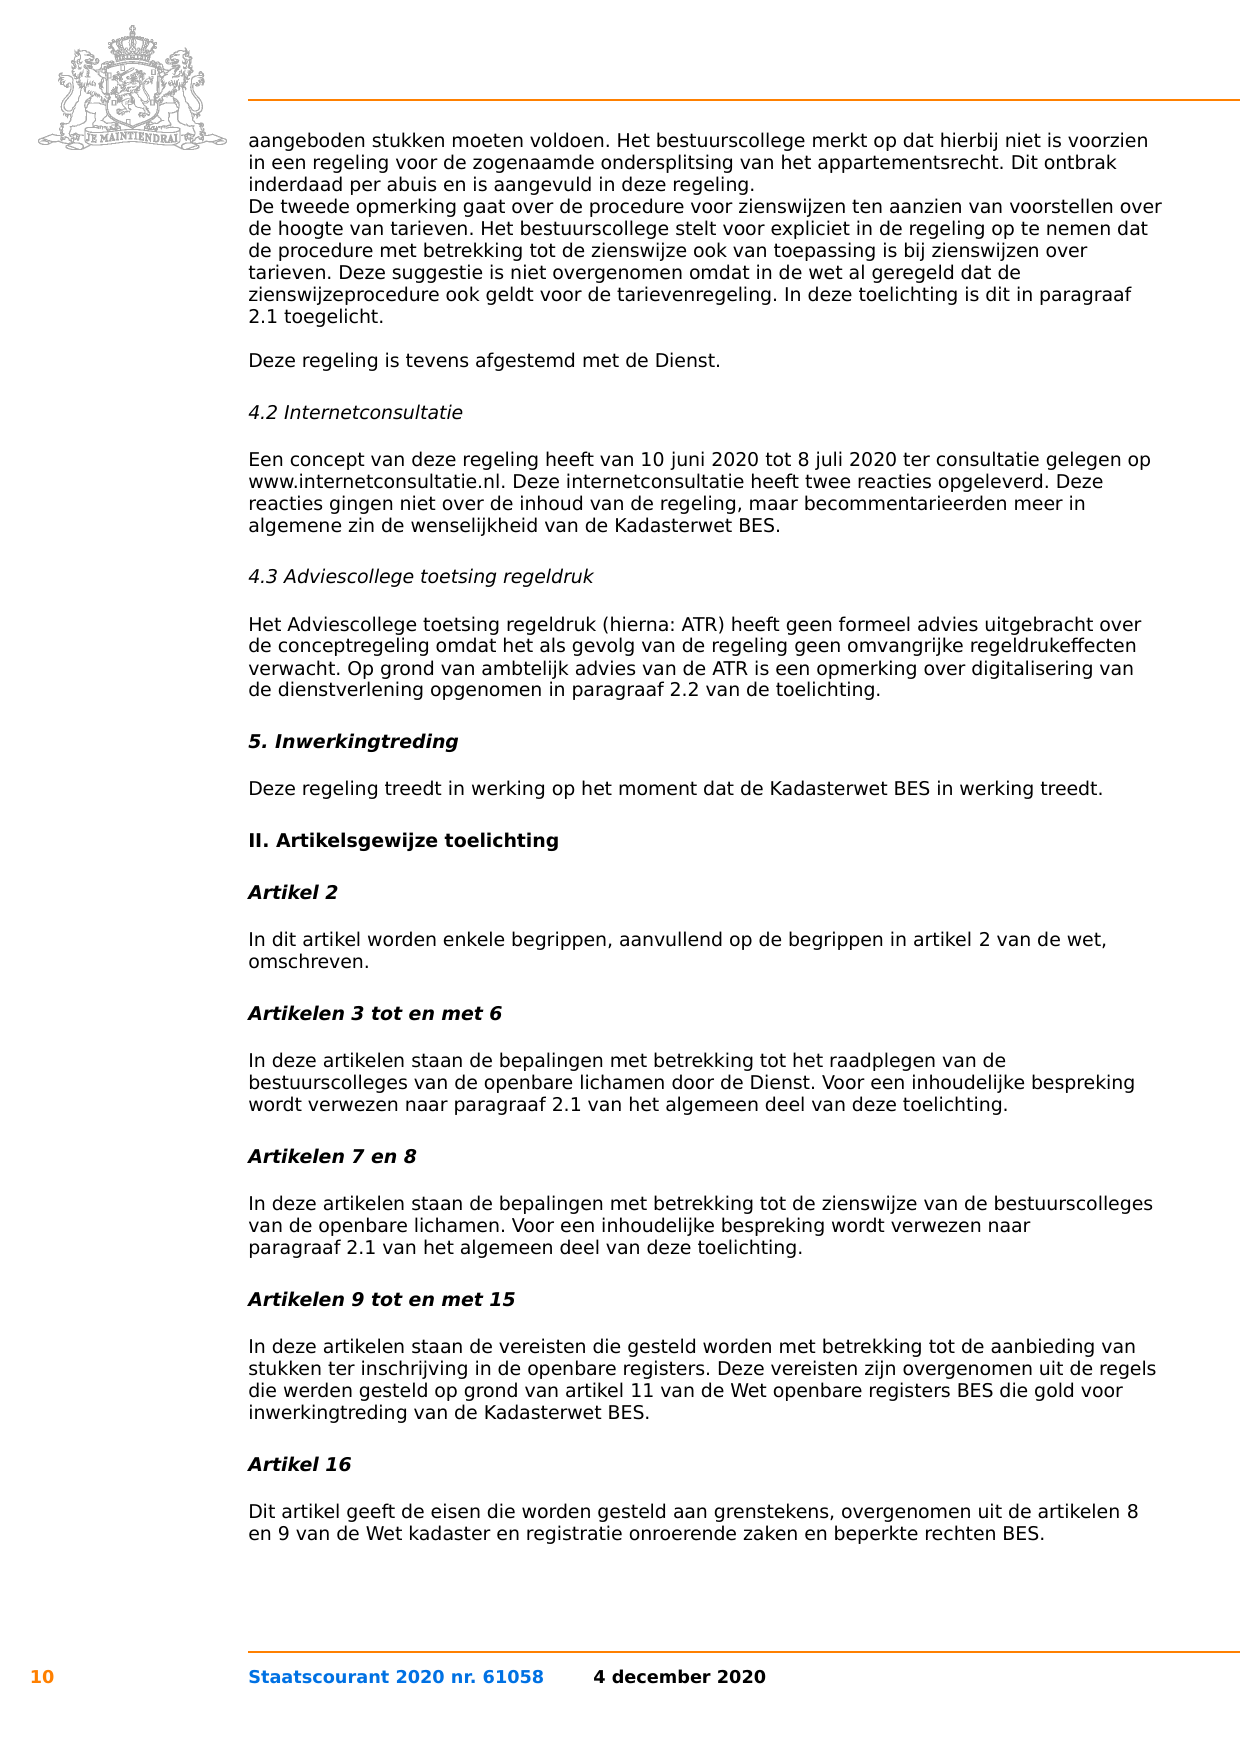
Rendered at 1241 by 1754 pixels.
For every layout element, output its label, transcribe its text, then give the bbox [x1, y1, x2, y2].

subtitle II. Artikelsgewijze toelichting [248, 830, 1163, 852]
picture [38, 25, 227, 150]
subtitle 4.2 Internetconsultatie [248, 402, 1163, 423]
text In dit artikel worden enkele begrippen, aanvullend op de begrippen in artikel 2 van de wet, omschreven. [248, 929, 1163, 973]
text Deze regeling is tevens afgestemd met de Dienst. [248, 349, 1163, 372]
text Een concept van deze regeling heeft van 10 juni 2020 tot 8 juli 2020 ter consultatie gelegen op www.internetconsultatie.nl. Deze internetconsultatie heeft twee reacties opgeleverd. Deze reacties gingen niet over de inhoud van de regeling, maar becommentarieerden meer in algemene zin de wenselijkheid van de Kadasterwet BES. [248, 448, 1163, 536]
subtitle Artikelen 7 en 8 [248, 1146, 1163, 1168]
text Dit artikel geeft de eisen die worden gesteld aan grenstekens, overgenomen uit de artikelen 8 en 9 van de Wet kadaster en registratie onroerende zaken en beperkte rechten BES. [248, 1501, 1163, 1545]
text Deze regeling treedt in werking op het moment dat de Kadasterwet BES in werking treedt. [248, 778, 1163, 800]
text Het Adviescollege toetsing regeldruk (hierna: ATR) heeft geen formeel advies uitgebracht over de conceptregeling omdat het als gevolg van de regeling geen omvangrijke regeldrukeffecten verwacht. Op grond van ambtelijk advies van de ATR is een opmerking over digitalisering van de dienstverlening opgenomen in paragraaf 2.2 van de toelichting. [248, 613, 1163, 701]
text In deze artikelen staan de vereisten die gesteld worden met betrekking tot de aanbieding van stukken ter inschrijving in de openbare registers. Deze vereisten zijn overgenomen uit de regels die werden gesteld op grond van artikel 11 van de Wet openbare registers BES die gold voor inwerkingtreding van de Kadasterwet BES. [248, 1336, 1163, 1424]
subtitle 5. Inwerkingtreding [248, 731, 1163, 753]
subtitle Artikelen 3 tot en met 6 [248, 1003, 1163, 1025]
subtitle Artikel 16 [248, 1454, 1163, 1476]
text De tweede opmerking gaat over de procedure voor zienswijzen ten aanzien van voorstellen over de hoogte van tarieven. Het bestuurscollege stelt voor expliciet in de regeling op te nemen dat de procedure met betrekking tot de zienswijze ook van toepassing is bij zienswijzen over tarieven. Deze suggestie is niet overgenomen omdat in de wet al geregeld dat de zienswijzeprocedure ook geldt voor de tarievenregeling. In deze toelichting is dit in paragraaf 2.1 toegelicht. [248, 196, 1163, 328]
text In deze artikelen staan de bepalingen met betrekking tot het raadplegen van de bestuurscolleges van de openbare lichamen door de Dienst. Voor een inhoudelijke bespreking wordt verwezen naar paragraaf 2.1 van het algemeen deel van deze toelichting. [248, 1050, 1163, 1116]
subtitle 4.3 Adviescollege toetsing regeldruk [248, 566, 1163, 588]
subtitle Artikel 2 [248, 882, 1163, 904]
subtitle Artikelen 9 tot en met 15 [248, 1289, 1163, 1311]
text In deze artikelen staan de bepalingen met betrekking tot de zienswijze van de bestuurscolleges van de openbare lichamen. Voor een inhoudelijke bespreking wordt verwezen naar paragraaf 2.1 van het algemeen deel van deze toelichting. [248, 1193, 1163, 1259]
text aangeboden stukken moeten voldoen. Het bestuurscollege merkt op dat hierbij niet is voorzien in een regeling voor de zogenaamde ondersplitsing van het appartementsrecht. Dit ontbrak inderdaad per abuis en is aangevuld in deze regeling. [248, 130, 1163, 196]
